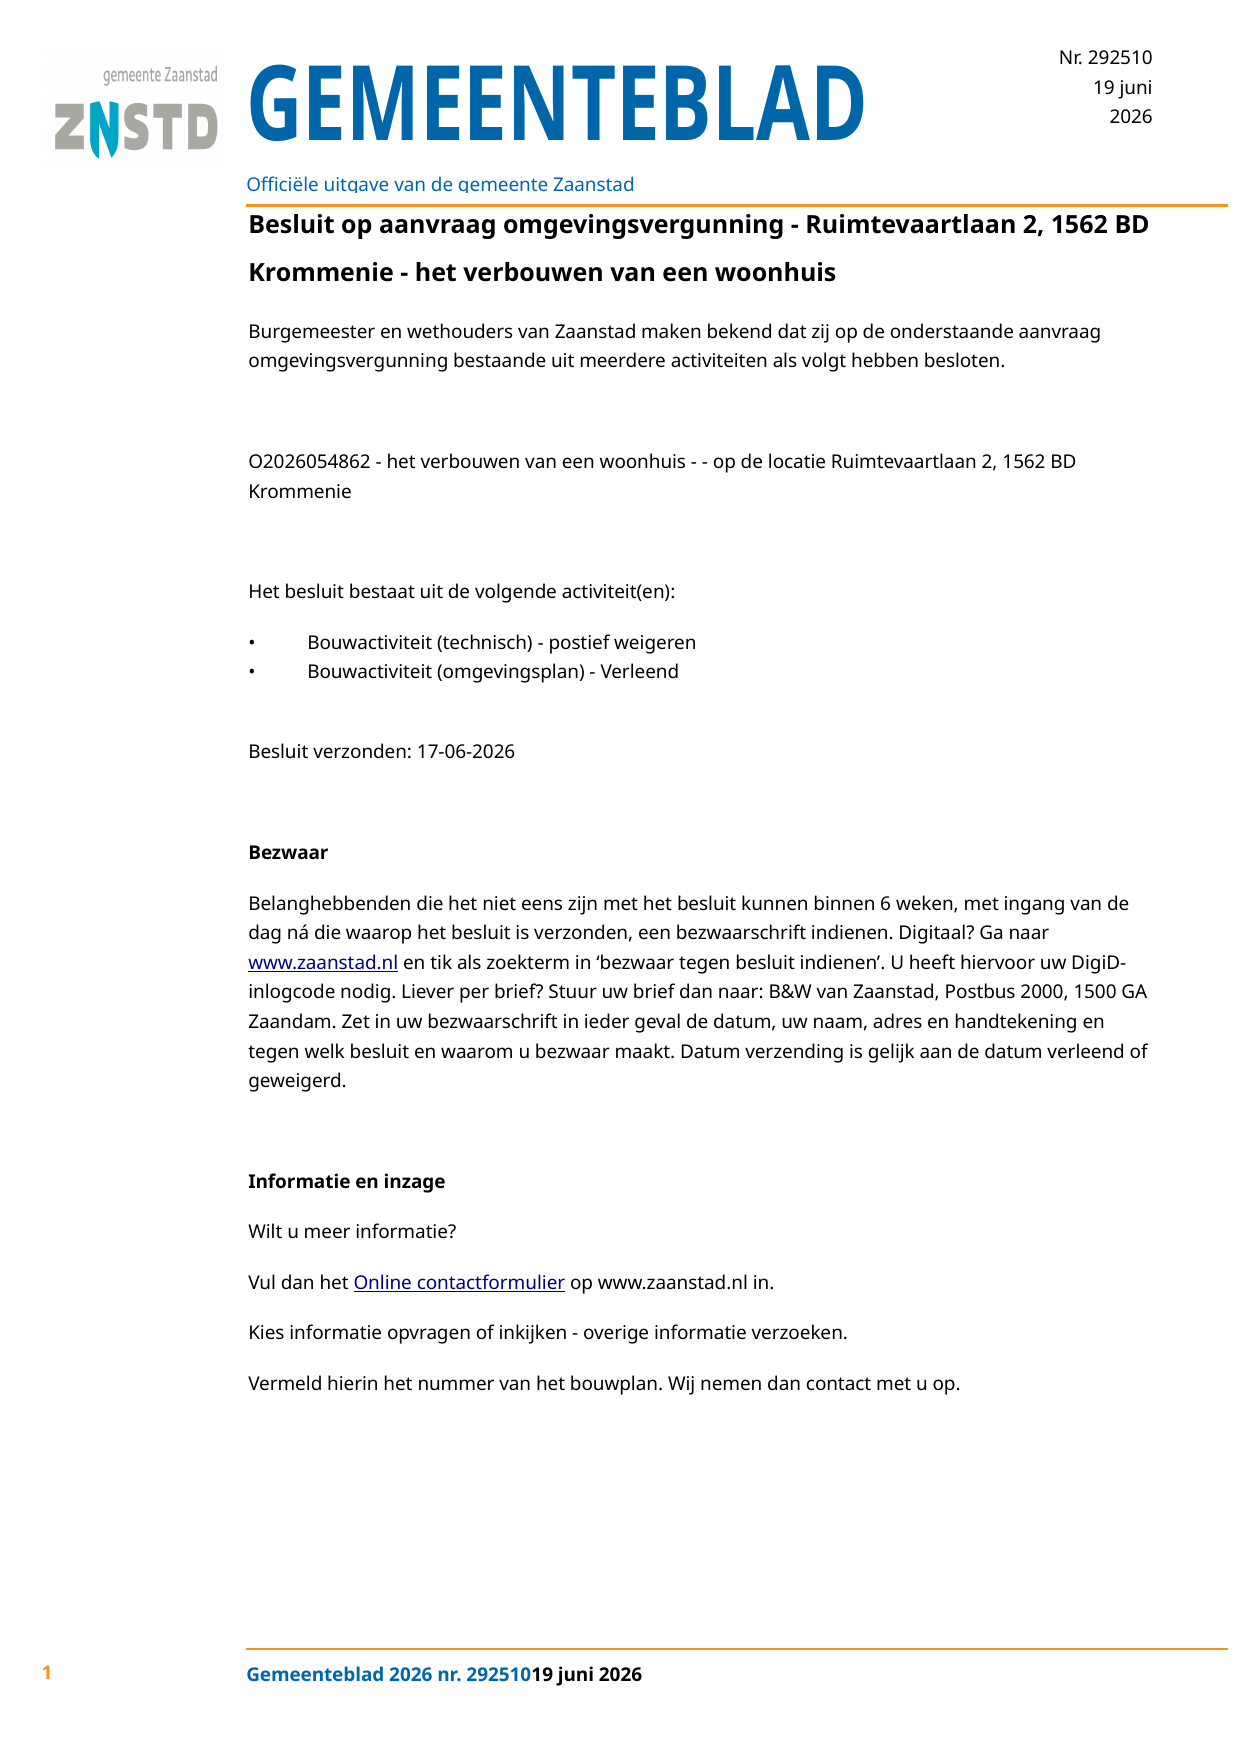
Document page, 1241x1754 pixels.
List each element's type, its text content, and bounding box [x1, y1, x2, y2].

text Vul dan het Online contactformulier op www.zaanstad.nl in. [248, 1269, 1152, 1295]
text Belanghebbenden die het niet eens zijn met het besluit kunnen binnen 6 weken, met ingang van de dag ná die waarop het besluit is verzonden, een bezwaarschrift indienen. Digitaal? Ga naar www.zaanstad.nl en tik als zoekterm in ‘bezwaar tegen besluit indienen’. U heeft hiervoor uw DigiD-inlogcode nodig. Liever per brief? Stuur uw brief dan naar: B&W van Zaanstad, Postbus 2000, 1500 GA Zaandam. Zet in uw bezwaarschrift in ieder geval de datum, uw naam, adres en handtekening en tegen welk besluit en waarom u bezwaar maakt. Datum verzending is gelijk aan de datum verleend of geweigerd. [248, 890, 1152, 1093]
text Bezwaar [248, 839, 1152, 865]
list Bouwactiviteit (omgevingsplan) - Verleend [248, 659, 1152, 684]
text Vermeld hierin het nummer van het bouwplan. Wij nemen dan contact met u op. [248, 1370, 1152, 1396]
text Besluit verzonden: 17-06-2026 [248, 739, 1152, 764]
text Besluit op aanvraag omgevingsvergunning - Ruimtevaartlaan 2, 1562 BD Krommenie - het verbouwen van een woonhuis [248, 207, 1152, 288]
list Bouwactiviteit (technisch) - postief weigeren [248, 629, 1152, 655]
text Burgemeester en wethouders van Zaanstad maken bekend dat zij op de onderstaande aanvraag omgevingsvergunning bestaande uit meerdere activiteiten als volgt hebben besloten. [248, 318, 1152, 373]
text Informatie en inzage [248, 1168, 1152, 1194]
text Wilt u meer informatie? [248, 1219, 1152, 1244]
text Het besluit bestaat uit de volgende activiteit(en): [248, 579, 1152, 604]
picture [41, 47, 231, 172]
text O2026054862 - het verbouwen van een woonhuis - - op de locatie Ruimtevaartlaan 2, 1562 BD Krommenie [248, 448, 1152, 504]
text Kies informatie opvragen of inkijken - overige informatie verzoeken. [248, 1319, 1152, 1345]
